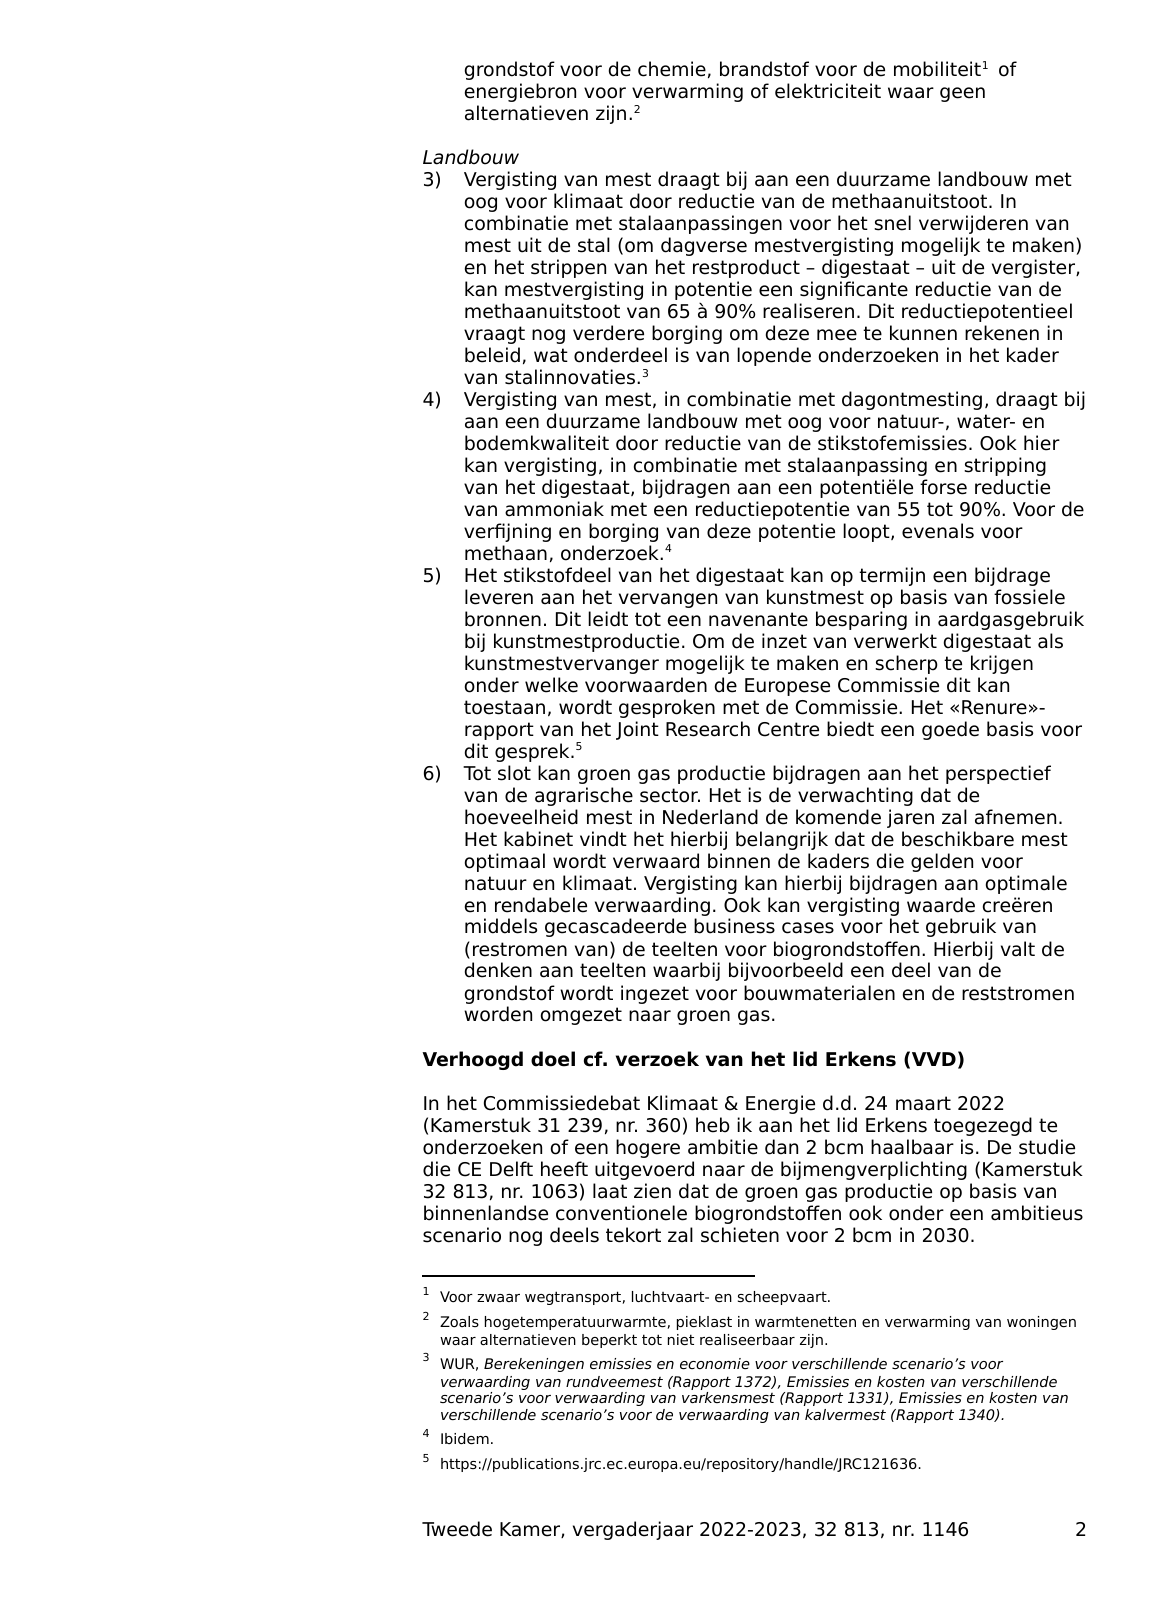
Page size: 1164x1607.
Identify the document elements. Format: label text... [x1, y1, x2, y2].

text Voor zwaar wegtransport, luchtvaart- en scheepvaart. [422, 1285, 1087, 1307]
text grondstof voor de chemie, brandstof voor de mobiliteit of energiebron voor verwarming of elektriciteit waar geen alternatieven zijn. [422, 59, 1087, 125]
text WUR, Berekeningen emissies en economie voor verschillende scenario’s voor verwaarding van rundveemest (Rapport 1372), Emissies en kosten van verschillende scenario’s voor verwaarding van varkensmest (Rapport 1331), Emissies en kosten van verschillende scenario’s voor de verwaarding van kalvermest (Rapport 1340). [422, 1352, 1087, 1424]
subtitle Landbouw [422, 147, 1087, 169]
text 3) Vergisting van mest draagt bij aan een duurzame landbouw met oog voor klimaat door reductie van de methaanuitstoot. In combinatie met stalaanpassingen voor het snel verwijderen van mest uit de stal (om dagverse mestvergisting mogelijk te maken) en het strippen van het restproduct – digestaat – uit de vergister, kan mestvergisting in potentie een significante reductie van de methaanuitstoot van 65 à 90% realiseren. Dit reductiepotentieel vraagt nog verdere borging om deze mee te kunnen rekenen in beleid, wat onderdeel is van lopende onderzoeken in het kader van stalinnovaties. [422, 169, 1087, 389]
text Ibidem. [422, 1427, 1087, 1449]
text 6) Tot slot kan groen gas productie bijdragen aan het perspectief van de agrarische sector. Het is de verwachting dat de hoeveelheid mest in Nederland de komende jaren zal afnemen. Het kabinet vindt het hierbij belangrijk dat de beschikbare mest optimaal wordt verwaard binnen de kaders die gelden voor natuur en klimaat. Vergisting kan hierbij bijdragen aan optimale en rendabele verwaarding. Ook kan vergisting waarde creëren middels gecascadeerde business cases voor het gebruik van (restromen van) de teelten voor biogrondstoffen. Hierbij valt de denken aan teelten waarbij bijvoorbeeld een deel van de grondstof wordt ingezet voor bouwmaterialen en de reststromen worden omgezet naar groen gas. [422, 763, 1087, 1026]
subtitle Verhoogd doel cf. verzoek van het lid Erkens (VVD) [422, 1048, 1087, 1071]
text Zoals hogetemperatuurwarmte, pieklast in warmtenetten en verwarming van woningen waar alternatieven beperkt tot niet realiseerbaar zijn. [422, 1310, 1087, 1349]
text 4) Vergisting van mest, in combinatie met dagontmesting, draagt bij aan een duurzame landbouw met oog voor natuur-, water- en bodemkwaliteit door reductie van de stikstofemissies. Ook hier kan vergisting, in combinatie met stalaanpassing en stripping van het digestaat, bijdragen aan een potentiële forse reductie van ammoniak met een reductiepotentie van 55 tot 90%. Voor de verfijning en borging van deze potentie loopt, evenals voor methaan, onderzoek. [422, 389, 1087, 565]
text In het Commissiedebat Klimaat & Energie d.d. 24 maart 2022 (Kamerstuk 31 239, nr. 360) heb ik aan het lid Erkens toegezegd te onderzoeken of een hogere ambitie dan 2 bcm haalbaar is. De studie die CE Delft heeft uitgevoerd naar de bijmengverplichting (Kamerstuk 32 813, nr. 1063) laat zien dat de groen gas productie op basis van binnenlandse conventionele biogrondstoffen ook onder een ambitieus scenario nog deels tekort zal schieten voor 2 bcm in 2030. [422, 1093, 1087, 1247]
text https://publications.jrc.ec.europa.eu/repository/handle/JRC121636. [422, 1452, 1087, 1474]
text 5) Het stikstofdeel van het digestaat kan op termijn een bijdrage leveren aan het vervangen van kunstmest op basis van fossiele bronnen. Dit leidt tot een navenante besparing in aardgasgebruik bij kunstmestproductie. Om de inzet van verwerkt digestaat als kunstmestvervanger mogelijk te maken en scherp te krijgen onder welke voorwaarden de Europese Commissie dit kan toestaan, wordt gesproken met de Commissie. Het «Renure»-rapport van het Joint Research Centre biedt een goede basis voor dit gesprek. [422, 565, 1087, 763]
